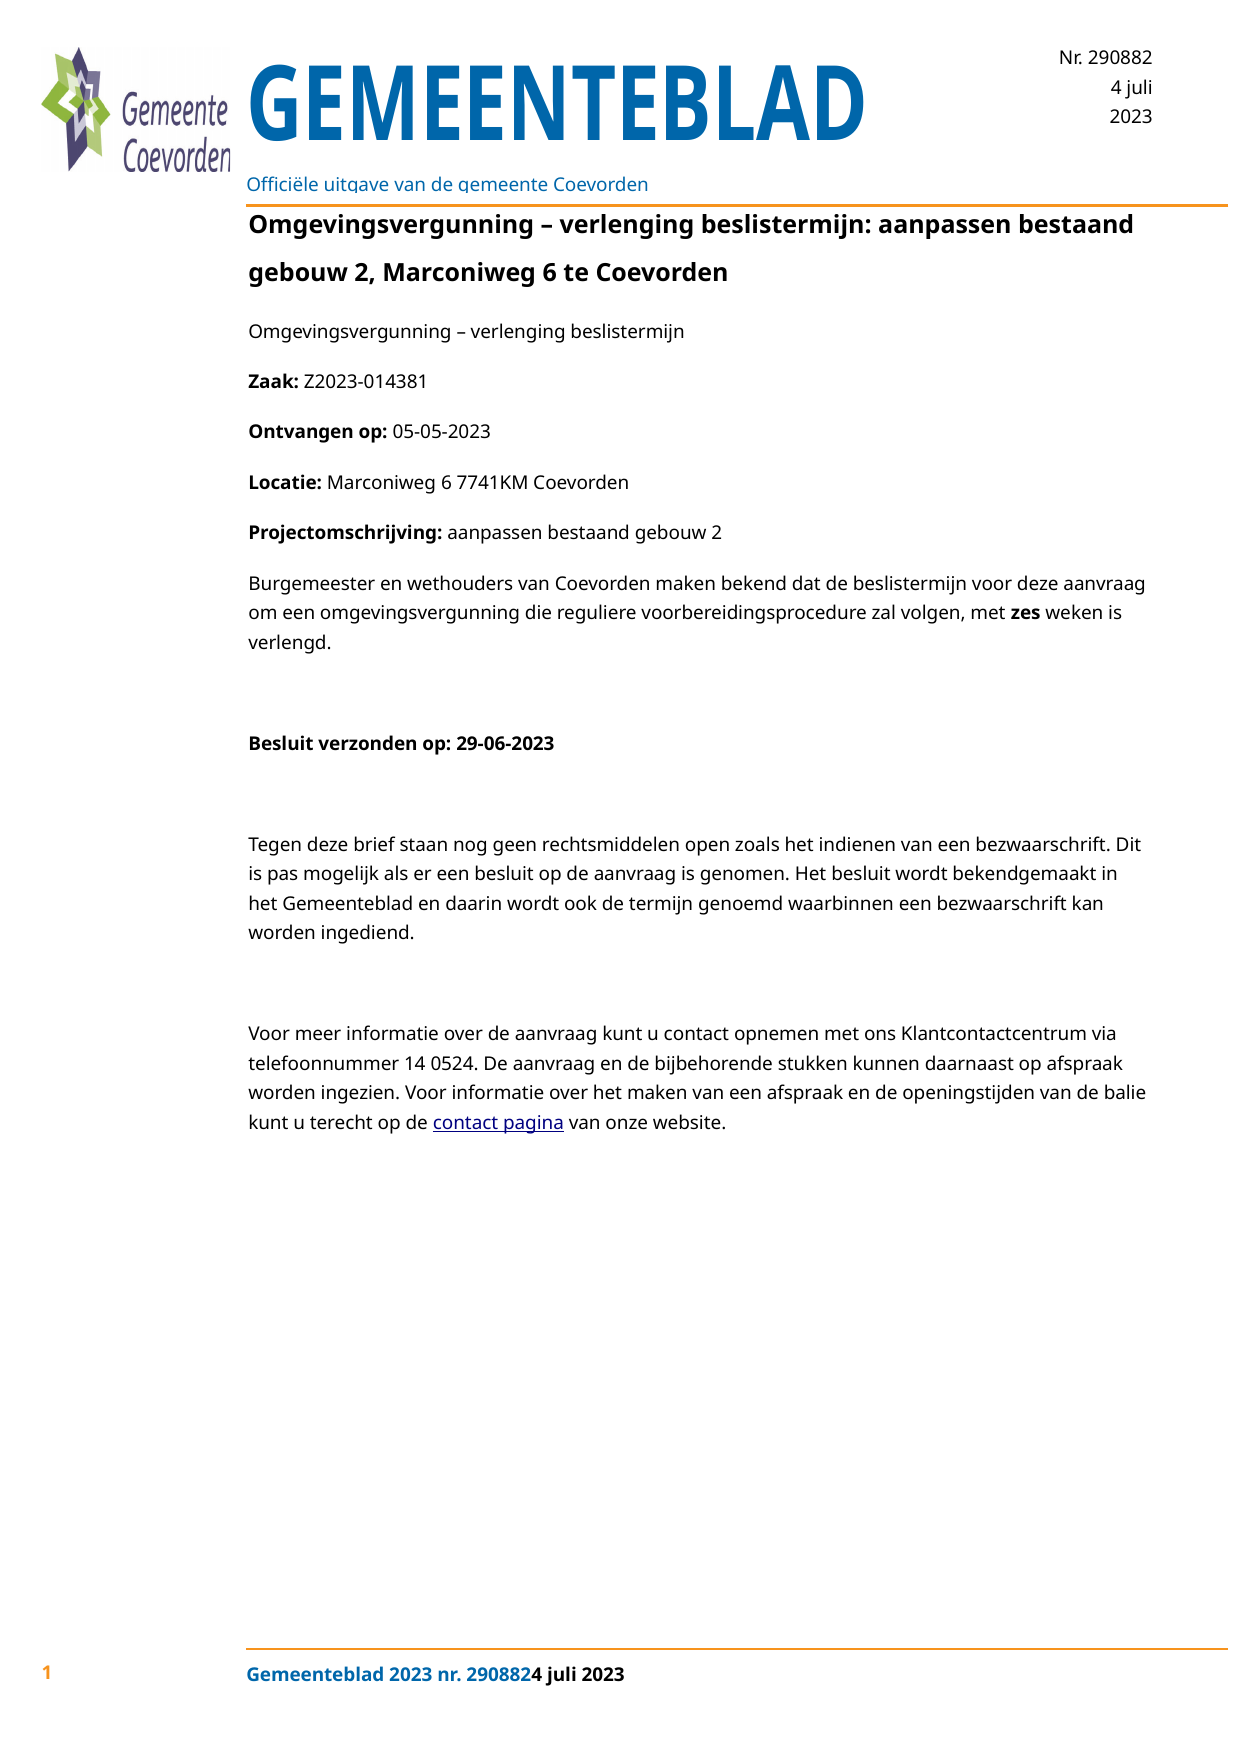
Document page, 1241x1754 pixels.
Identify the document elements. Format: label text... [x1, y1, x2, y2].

text Projectomschrijving: aanpassen bestaand gebouw 2 [248, 519, 1152, 545]
text Burgemeester en wethouders van Coevorden maken bekend dat de beslistermijn voor deze aanvraag om een omgevingsvergunning die reguliere voorbereidingsprocedure zal volgen, met zes weken is verlengd. [248, 570, 1152, 655]
text Omgevingsvergunning – verlenging beslistermijn: aanpassen bestaand gebouw 2, Marconiweg 6 te Coevorden [248, 207, 1152, 288]
text Besluit verzonden op: 29-06-2023 [248, 730, 1152, 756]
text Tegen deze brief staan nog geen rechtsmiddelen open zoals het indienen van een bezwaarschrift. Dit is pas mogelijk als er een besluit op de aanvraag is genomen. Het besluit wordt bekendgemaakt in het Gemeenteblad en daarin wordt ook de termijn genoemd waarbinnen een bezwaarschrift kan worden ingediend. [248, 831, 1152, 945]
text Voor meer informatie over de aanvraag kunt u contact opnemen met ons Klantcontactcentrum via telefoonnummer 14 0524. De aanvraag en de bijbehorende stukken kunnen daarnaast op afspraak worden ingezien. Voor informatie over het maken van een afspraak en de openingstijden van de balie kunt u terecht op de contact pagina van onze website. [248, 1020, 1152, 1135]
text Ontvangen op: 05-05-2023 [248, 419, 1152, 444]
picture [41, 47, 231, 172]
text Omgevingsvergunning – verlenging beslistermijn [248, 318, 1152, 344]
text Locatie: Marconiweg 6 7741KM Coevorden [248, 469, 1152, 495]
text Zaak: Z2023-014381 [248, 368, 1152, 394]
